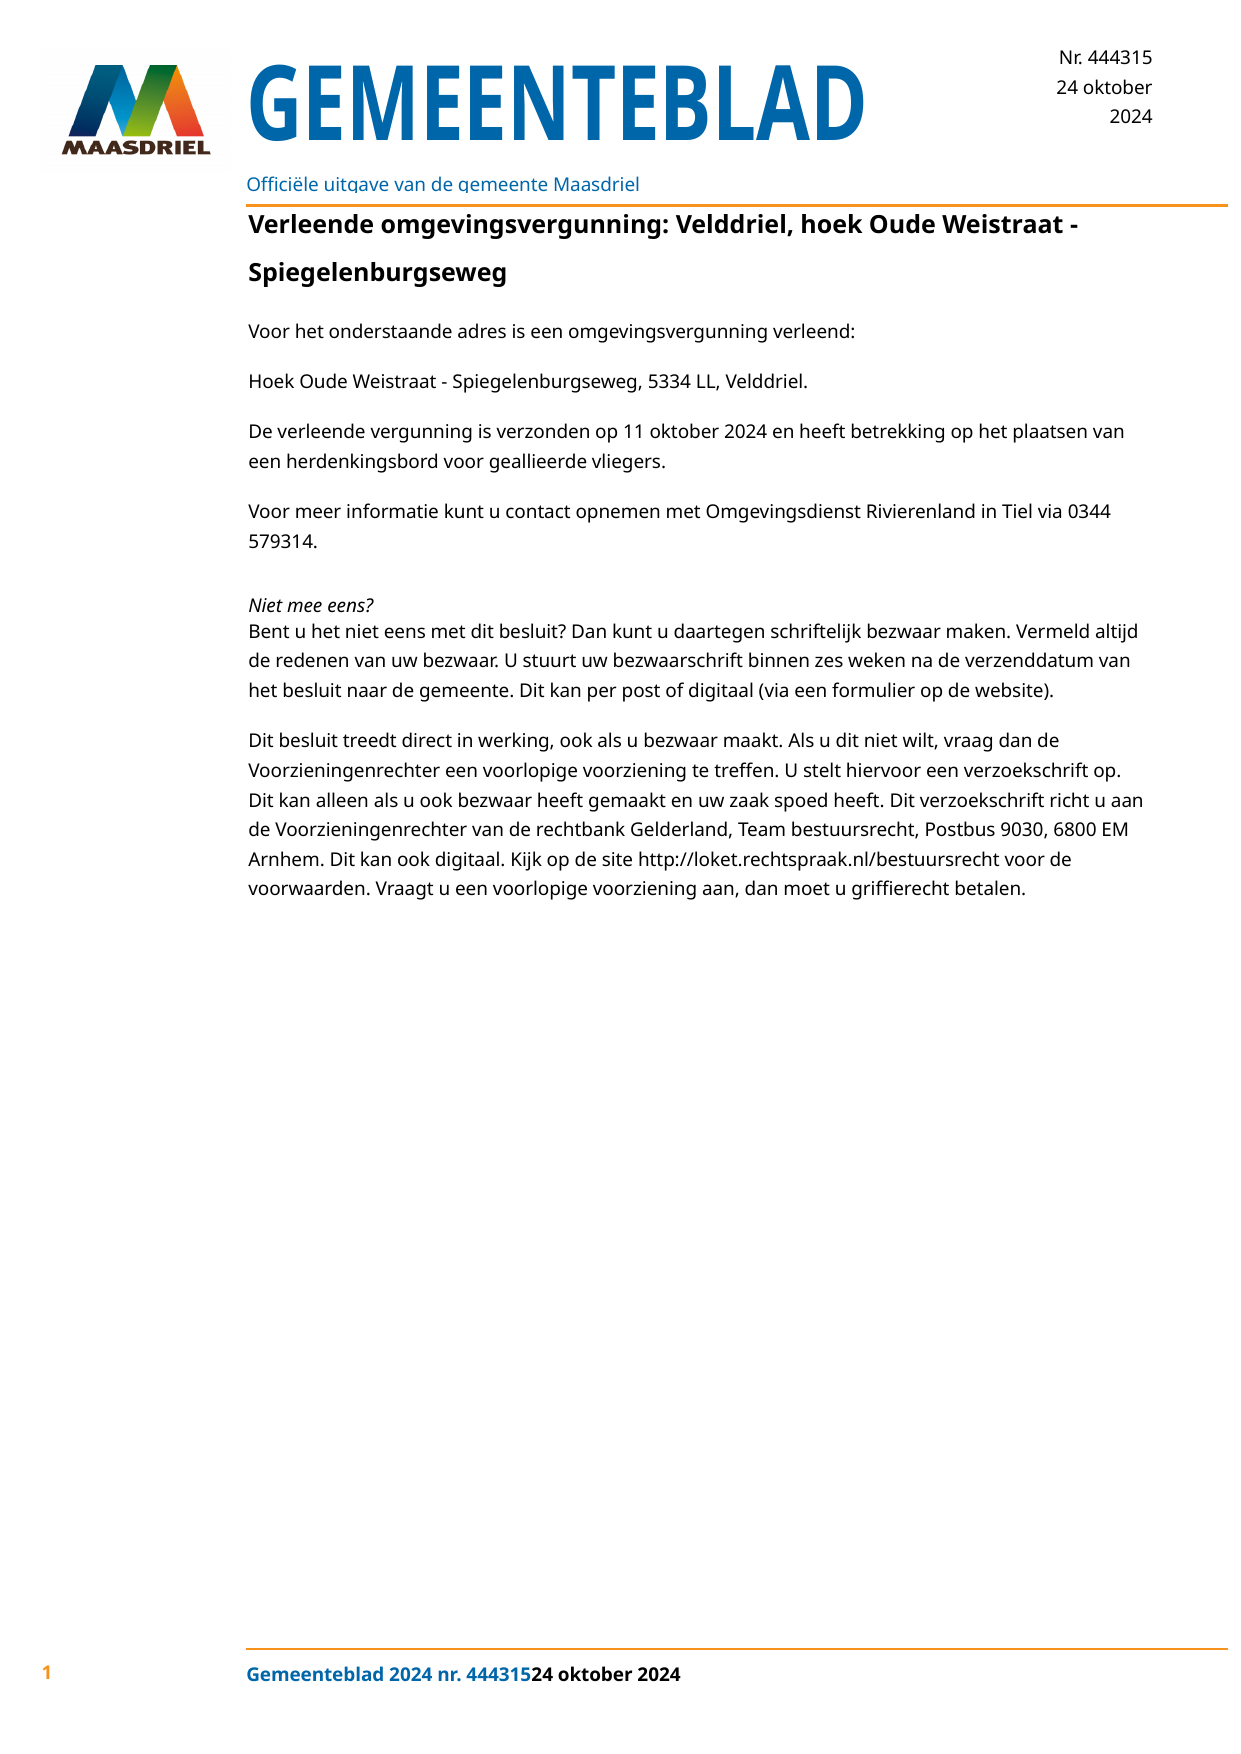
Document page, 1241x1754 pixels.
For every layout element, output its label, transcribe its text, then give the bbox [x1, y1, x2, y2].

picture [41, 47, 231, 172]
text Niet mee eens? [248, 592, 1152, 618]
text Voor meer informatie kunt u contact opnemen met Omgevingsdienst Rivierenland in Tiel via 0344 579314. [248, 499, 1152, 554]
text Bent u het niet eens met dit besluit? Dan kunt u daartegen schriftelijk bezwaar maken. Vermeld altijd de redenen van uw bezwaar. U stuurt uw bezwaarschrift binnen zes weken na de verzenddatum van het besluit naar de gemeente. Dit kan per post of digitaal (via een formulier op de website). [248, 618, 1152, 703]
text De verleende vergunning is verzonden op 11 oktober 2024 en heeft betrekking op het plaatsen van een herdenkingsbord voor geallieerde vliegers. [248, 419, 1152, 474]
text Hoek Oude Weistraat - Spiegelenburgseweg, 5334 LL, Velddriel. [248, 368, 1152, 394]
text Verleende omgevingsvergunning: Velddriel, hoek Oude Weistraat - Spiegelenburgseweg [248, 207, 1152, 288]
text Voor het onderstaande adres is een omgevingsvergunning verleend: [248, 318, 1152, 344]
text Dit besluit treedt direct in werking, ook als u bezwaar maakt. Als u dit niet wilt, vraag dan de Voorzieningenrechter een voorlopige voorziening te treffen. U stelt hiervoor een verzoekschrift op. Dit kan alleen als u ook bezwaar heeft gemaakt en uw zaak spoed heeft. Dit verzoekschrift richt u aan de Voorzieningenrechter van de rechtbank Gelderland, Team bestuursrecht, Postbus 9030, 6800 EM Arnhem. Dit kan ook digitaal. Kijk op de site http://loket.rechtspraak.nl/bestuursrecht voor de voorwaarden. Vraagt u een voorlopige voorziening aan, dan moet u griffierecht betalen. [248, 728, 1152, 901]
